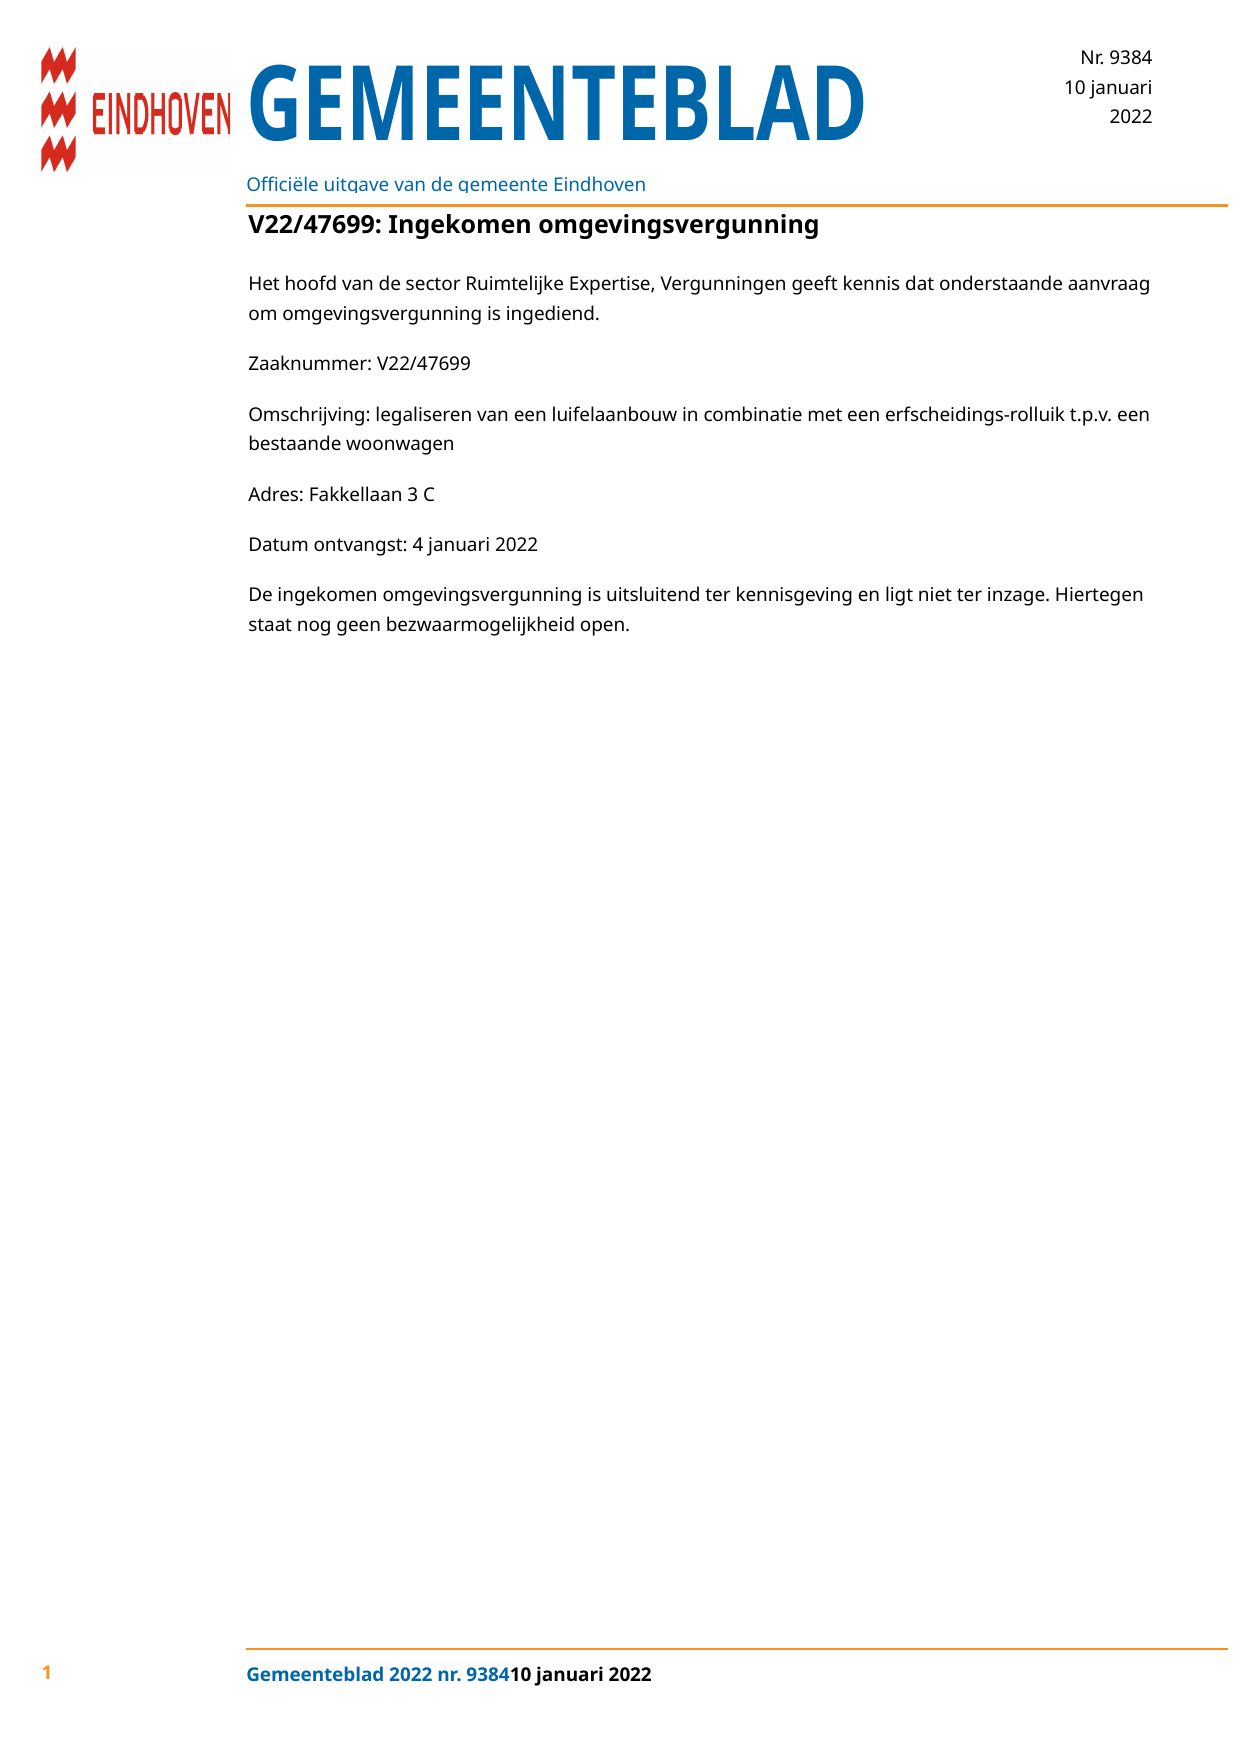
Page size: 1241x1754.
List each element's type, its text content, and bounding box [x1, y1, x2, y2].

text Zaaknummer: V22/47699 [248, 350, 1152, 376]
picture [41, 47, 231, 172]
text Datum ontvangst: 4 januari 2022 [248, 531, 1152, 557]
text Adres: Fakkellaan 3 C [248, 481, 1152, 506]
text Het hoofd van de sector Ruimtelijke Expertise, Vergunningen geeft kennis dat onderstaande aanvraag om omgevingsvergunning is ingediend. [248, 270, 1152, 326]
text Omschrijving: legaliseren van een luifelaanbouw in combinatie met een erfscheidings-rolluik t.p.v. een bestaande woonwagen [248, 401, 1152, 456]
text V22/47699: Ingekomen omgevingsvergunning [248, 207, 1152, 241]
text De ingekomen omgevingsvergunning is uitsluitend ter kennisgeving en ligt niet ter inzage. Hiertegen staat nog geen bezwaarmogelijkheid open. [248, 582, 1152, 637]
